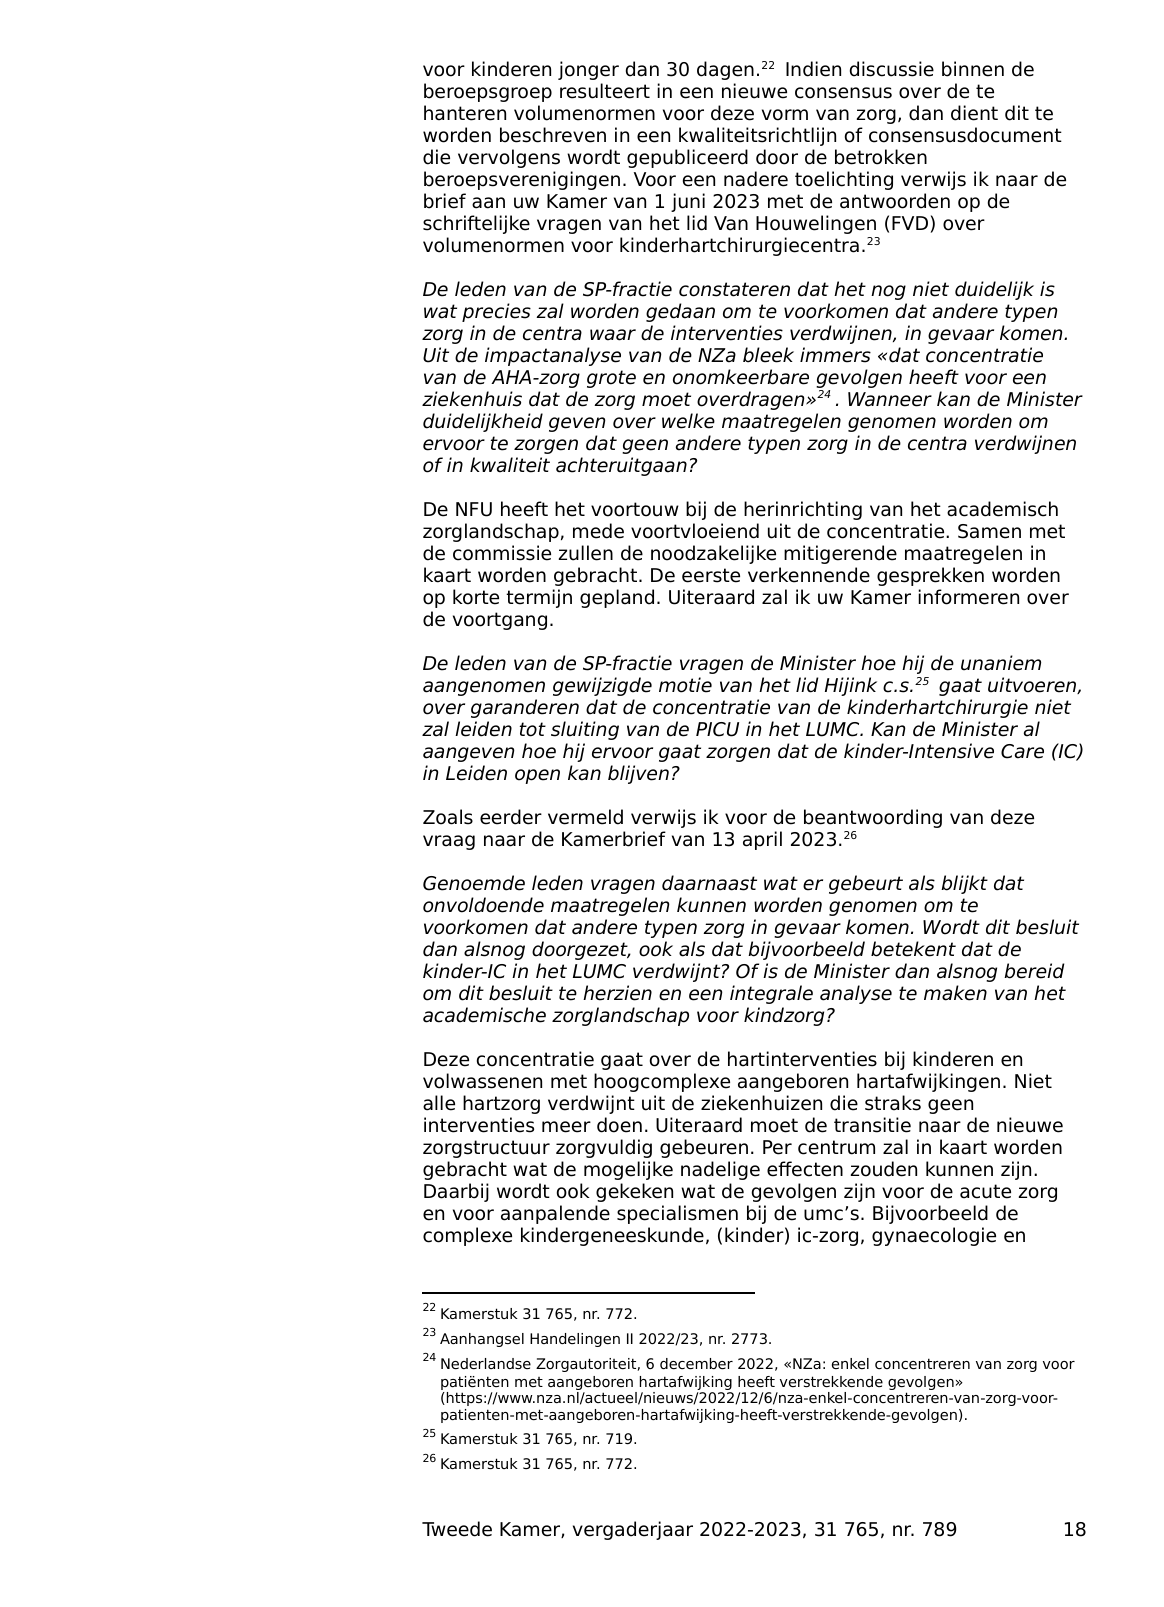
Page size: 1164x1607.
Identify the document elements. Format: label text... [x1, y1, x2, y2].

text De leden van de SP-fractie constateren dat het nog niet duidelijk is wat precies zal worden gedaan om te voorkomen dat andere typen zorg in de centra waar de interventies verdwijnen, in gevaar komen. Uit de impactanalyse van de NZa bleek immers «dat concentratie van de AHA-zorg grote en onomkeerbare gevolgen heeft voor een ziekenhuis dat de zorg moet overdragen». Wanneer kan de Minister duidelijkheid geven over welke maatregelen genomen worden om ervoor te zorgen dat geen andere typen zorg in de centra verdwijnen of in kwaliteit achteruitgaan? [422, 279, 1087, 477]
text Nederlandse Zorgautoriteit, 6 december 2022, «NZa: enkel concentreren van zorg voor patiënten met aangeboren hartafwijking heeft verstrekkende gevolgen» (https://www.nza.nl/actueel/nieuws/2022/12/6/nza-enkel-concentreren-van-zorg-voor-patienten-met-aangeboren-hartafwijking-heeft-verstrekkende-gevolgen). [422, 1352, 1087, 1424]
text Kamerstuk 31 765, nr. 772. [422, 1302, 1087, 1324]
text Kamerstuk 31 765, nr. 772. [422, 1452, 1087, 1474]
text Aanhangsel Handelingen II 2022/23, nr. 2773. [422, 1327, 1087, 1349]
text Zoals eerder vermeld verwijs ik voor de beantwoording van deze vraag naar de Kamerbrief van 13 april 2023. [422, 807, 1087, 851]
text Deze concentratie gaat over de hartinterventies bij kinderen en volwassenen met hoogcomplexe aangeboren hartafwijkingen. Niet alle hartzorg verdwijnt uit de ziekenhuizen die straks geen interventies meer doen. Uiteraard moet de transitie naar de nieuwe zorgstructuur zorgvuldig gebeuren. Per centrum zal in kaart worden gebracht wat de mogelijke nadelige effecten zouden kunnen zijn. Daarbij wordt ook gekeken wat de gevolgen zijn voor de acute zorg en voor aanpalende specialismen bij de umc’s. Bijvoorbeeld de complexe kindergeneeskunde, (kinder) ic-zorg, gynaecologie en [422, 1049, 1087, 1247]
text Kamerstuk 31 765, nr. 719. [422, 1427, 1087, 1449]
text De NFU heeft het voortouw bij de herinrichting van het academisch zorglandschap, mede voortvloeiend uit de concentratie. Samen met de commissie zullen de noodzakelijke mitigerende maatregelen in kaart worden gebracht. De eerste verkennende gesprekken worden op korte termijn gepland. Uiteraard zal ik uw Kamer informeren over de voortgang. [422, 499, 1087, 631]
text Genoemde leden vragen daarnaast wat er gebeurt als blijkt dat onvoldoende maatregelen kunnen worden genomen om te voorkomen dat andere typen zorg in gevaar komen. Wordt dit besluit dan alsnog doorgezet, ook als dat bijvoorbeeld betekent dat de kinder-IC in het LUMC verdwijnt? Of is de Minister dan alsnog bereid om dit besluit te herzien en een integrale analyse te maken van het academische zorglandschap voor kindzorg? [422, 873, 1087, 1027]
text voor kinderen jonger dan 30 dagen. Indien discussie binnen de beroepsgroep resulteert in een nieuwe consensus over de te hanteren volumenormen voor deze vorm van zorg, dan dient dit te worden beschreven in een kwaliteitsrichtlijn of consensusdocument die vervolgens wordt gepubliceerd door de betrokken beroepsverenigingen. Voor een nadere toelichting verwijs ik naar de brief aan uw Kamer van 1 juni 2023 met de antwoorden op de schriftelijke vragen van het lid Van Houwelingen (FVD) over volumenormen voor kinderhartchirurgiecentra. [422, 59, 1087, 257]
text De leden van de SP-fractie vragen de Minister hoe hij de unaniem aangenomen gewijzigde motie van het lid Hijink c.s. gaat uitvoeren, over garanderen dat de concentratie van de kinderhartchirurgie niet zal leiden tot sluiting van de PICU in het LUMC. Kan de Minister al aangeven hoe hij ervoor gaat zorgen dat de kinder-Intensive Care (IC) in Leiden open kan blijven? [422, 653, 1087, 785]
